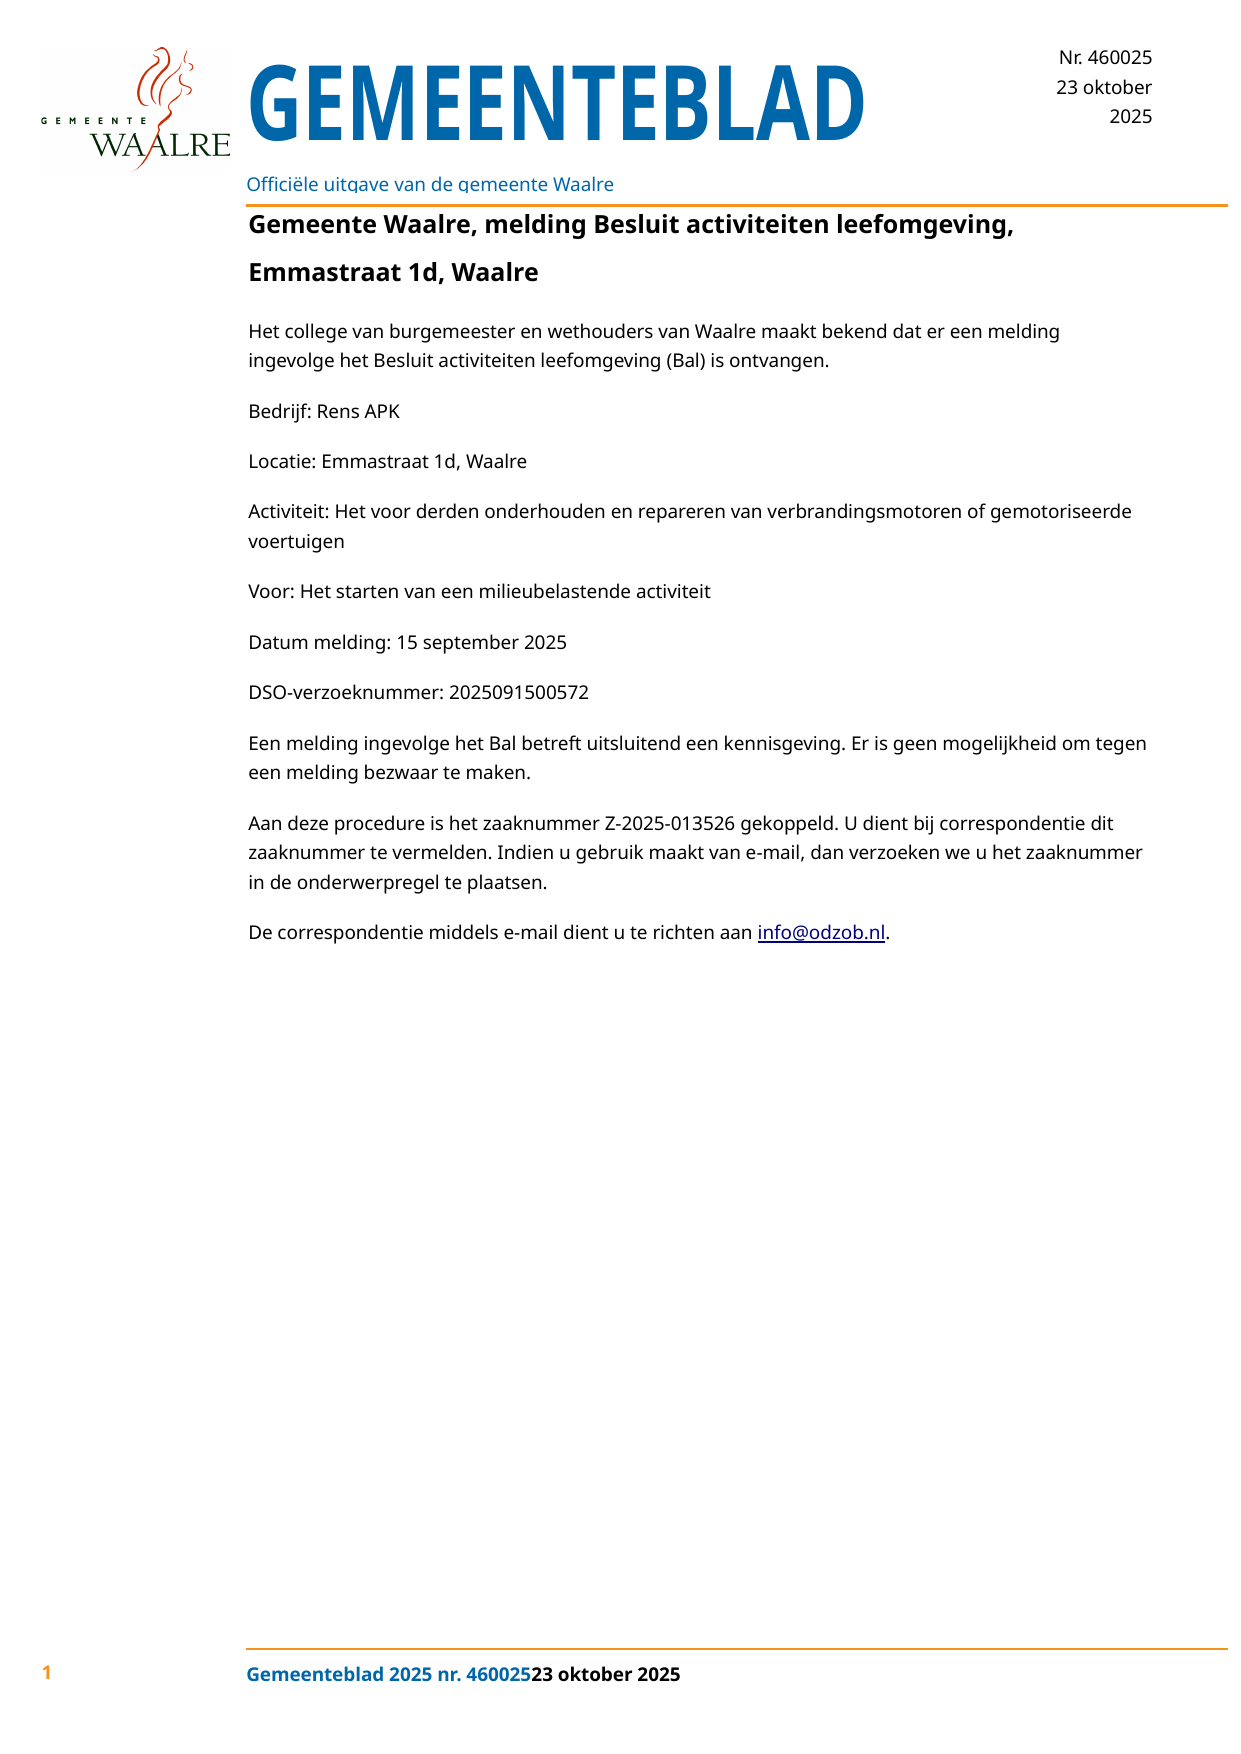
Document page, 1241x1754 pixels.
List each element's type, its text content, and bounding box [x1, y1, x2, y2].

text DSO-verzoeknummer: 2025091500572 [248, 679, 1152, 705]
text Bedrijf: Rens APK [248, 398, 1152, 424]
text Het college van burgemeester en wethouders van Waalre maakt bekend dat er een melding ingevolge het Besluit activiteiten leefomgeving (Bal) is ontvangen. [248, 318, 1152, 373]
text Activiteit: Het voor derden onderhouden en repareren van verbrandingsmotoren of gemotoriseerde voertuigen [248, 499, 1152, 554]
text Locatie: Emmastraat 1d, Waalre [248, 448, 1152, 474]
text De correspondentie middels e-mail dient u te richten aan info@odzob.nl. [248, 919, 1152, 945]
text Datum melding: 15 september 2025 [248, 629, 1152, 655]
picture [41, 47, 231, 172]
text Voor: Het starten van een milieubelastende activiteit [248, 579, 1152, 604]
text Aan deze procedure is het zaaknummer Z-2025-013526 gekoppeld. U dient bij correspondentie dit zaaknummer te vermelden. Indien u gebruik maakt van e-mail, dan verzoeken we u het zaaknummer in de onderwerpregel te plaatsen. [248, 810, 1152, 895]
text Een melding ingevolge het Bal betreft uitsluitend een kennisgeving. Er is geen mogelijkheid om tegen een melding bezwaar te maken. [248, 730, 1152, 785]
text Gemeente Waalre, melding Besluit activiteiten leefomgeving, Emmastraat 1d, Waalre [248, 207, 1152, 288]
